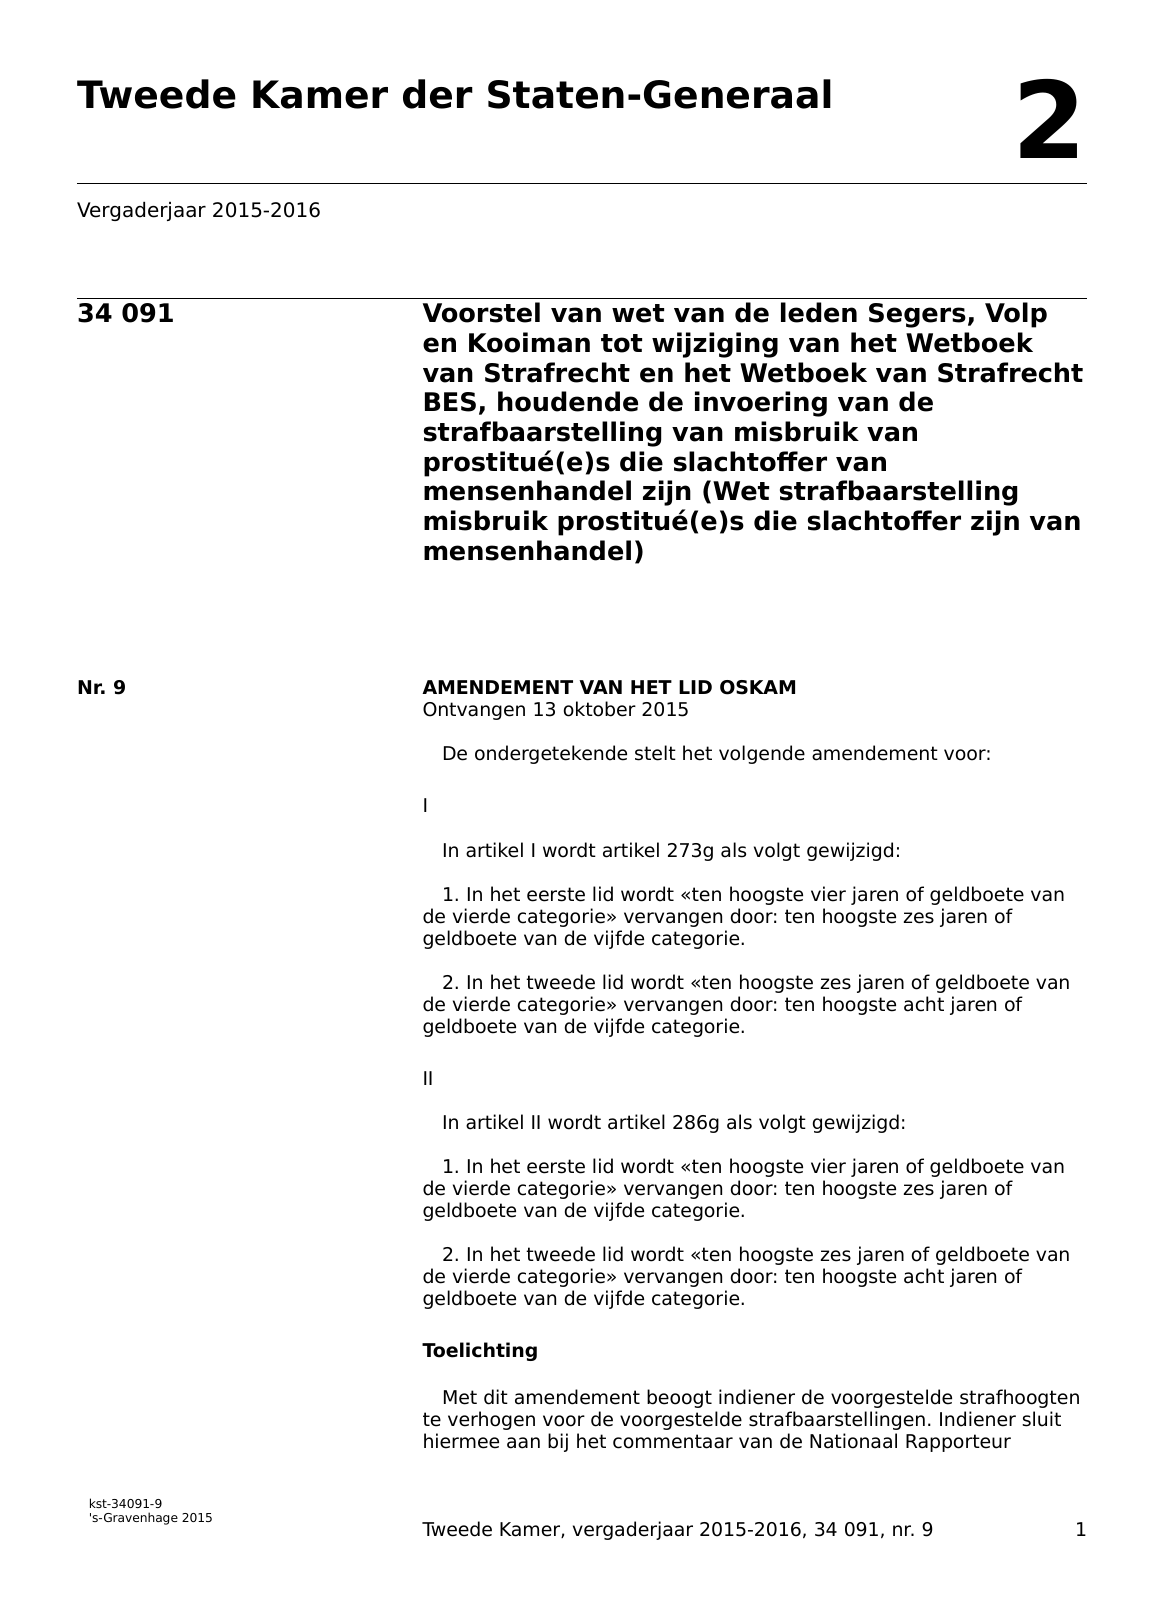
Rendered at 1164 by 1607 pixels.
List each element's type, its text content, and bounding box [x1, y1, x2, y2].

subtitle Toelichting [422, 1340, 1087, 1362]
text Met dit amendement beoogt indiener de voorgestelde strafhoogten te verhogen voor de voorgestelde strafbaarstellingen. Indiener sluit hiermee aan bij het commentaar van de Nationaal Rapporteur [422, 1387, 1087, 1453]
text De ondergetekende stelt het volgende amendement voor: [422, 743, 1087, 765]
text kst-34091-9 [88, 1497, 323, 1511]
text Ontvangen 13 oktober 2015 [422, 699, 1087, 721]
table_cell Vergaderjaar 2015-2016 [77, 184, 1087, 298]
subtitle II [422, 1068, 1087, 1090]
subtitle Nr. 9 AMENDEMENT VAN HET LID OSKAM [77, 677, 1087, 699]
subtitle 34 091 Voorstel van wet van de leden Segers, Volp en Kooiman tot wijziging van het Wetboek van Strafrecht en het Wetboek van Strafrecht BES, houdende de invoering van de strafbaarstelling van misbruik van prostitué(e)s die slachtoffer van mensenhandel zijn (Wet strafbaarstelling misbruik prostitué(e)s die slachtoffer zijn van mensenhandel) [77, 299, 1087, 566]
text 1. In het eerste lid wordt «ten hoogste vier jaren of geldboete van de vierde categorie» vervangen door: ten hoogste zes jaren of geldboete van de vijfde categorie. [422, 884, 1087, 949]
table_header 2 [886, 59, 1087, 183]
text 's-Gravenhage 2015 [88, 1511, 323, 1525]
text In artikel I wordt artikel 273g als volgt gewijzigd: [422, 839, 1087, 861]
text 1. In het eerste lid wordt «ten hoogste vier jaren of geldboete van de vierde categorie» vervangen door: ten hoogste zes jaren of geldboete van de vijfde categorie. [422, 1156, 1087, 1222]
text 2. In het tweede lid wordt «ten hoogste zes jaren of geldboete van de vierde categorie» vervangen door: ten hoogste acht jaren of geldboete van de vijfde categorie. [422, 1244, 1087, 1310]
subtitle I [422, 795, 1087, 817]
text In artikel II wordt artikel 286g als volgt gewijzigd: [422, 1112, 1087, 1134]
text 2. In het tweede lid wordt «ten hoogste zes jaren of geldboete van de vierde categorie» vervangen door: ten hoogste acht jaren of geldboete van de vijfde categorie. [422, 972, 1087, 1038]
table_header Tweede Kamer der Staten-Generaal [77, 59, 886, 183]
